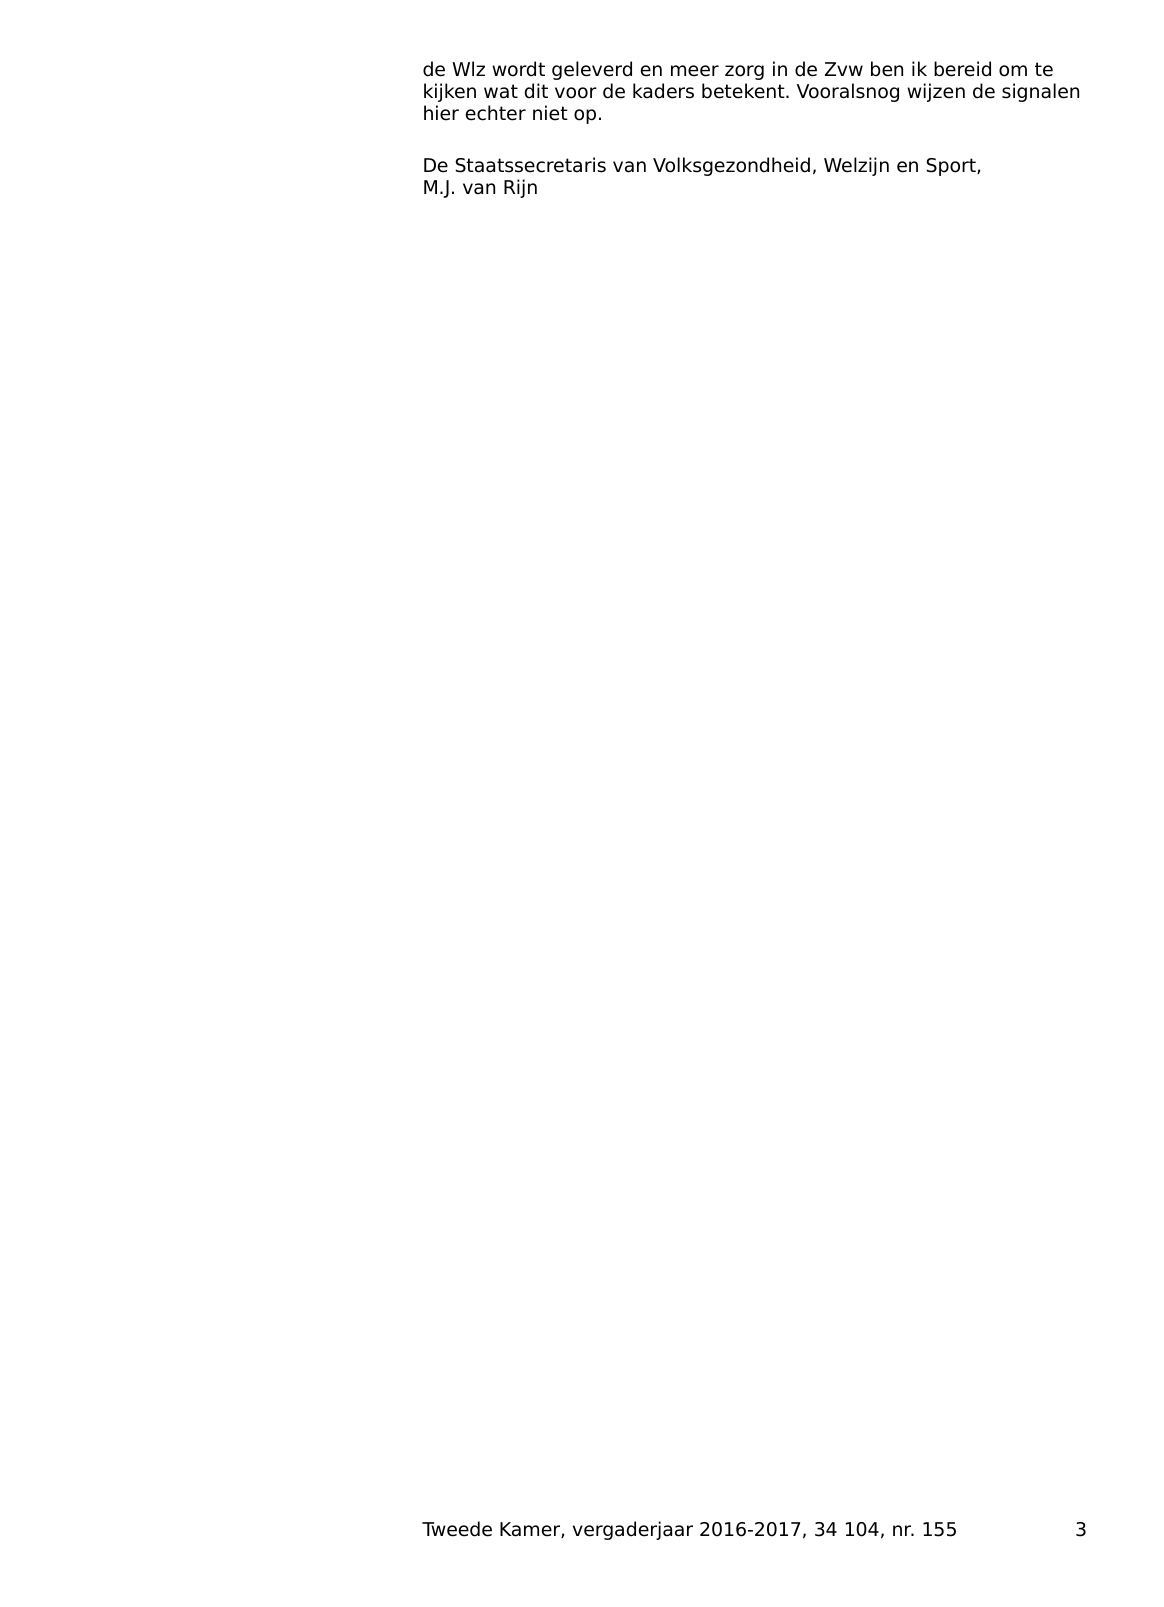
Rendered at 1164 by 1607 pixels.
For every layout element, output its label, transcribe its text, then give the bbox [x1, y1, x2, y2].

text De Staatssecretaris van Volksgezondheid, Welzijn en Sport, M.J. van Rijn [422, 155, 1087, 199]
text de Wlz wordt geleverd en meer zorg in de Zvw ben ik bereid om te kijken wat dit voor de kaders betekent. Vooralsnog wijzen de signalen hier echter niet op. [422, 59, 1087, 125]
